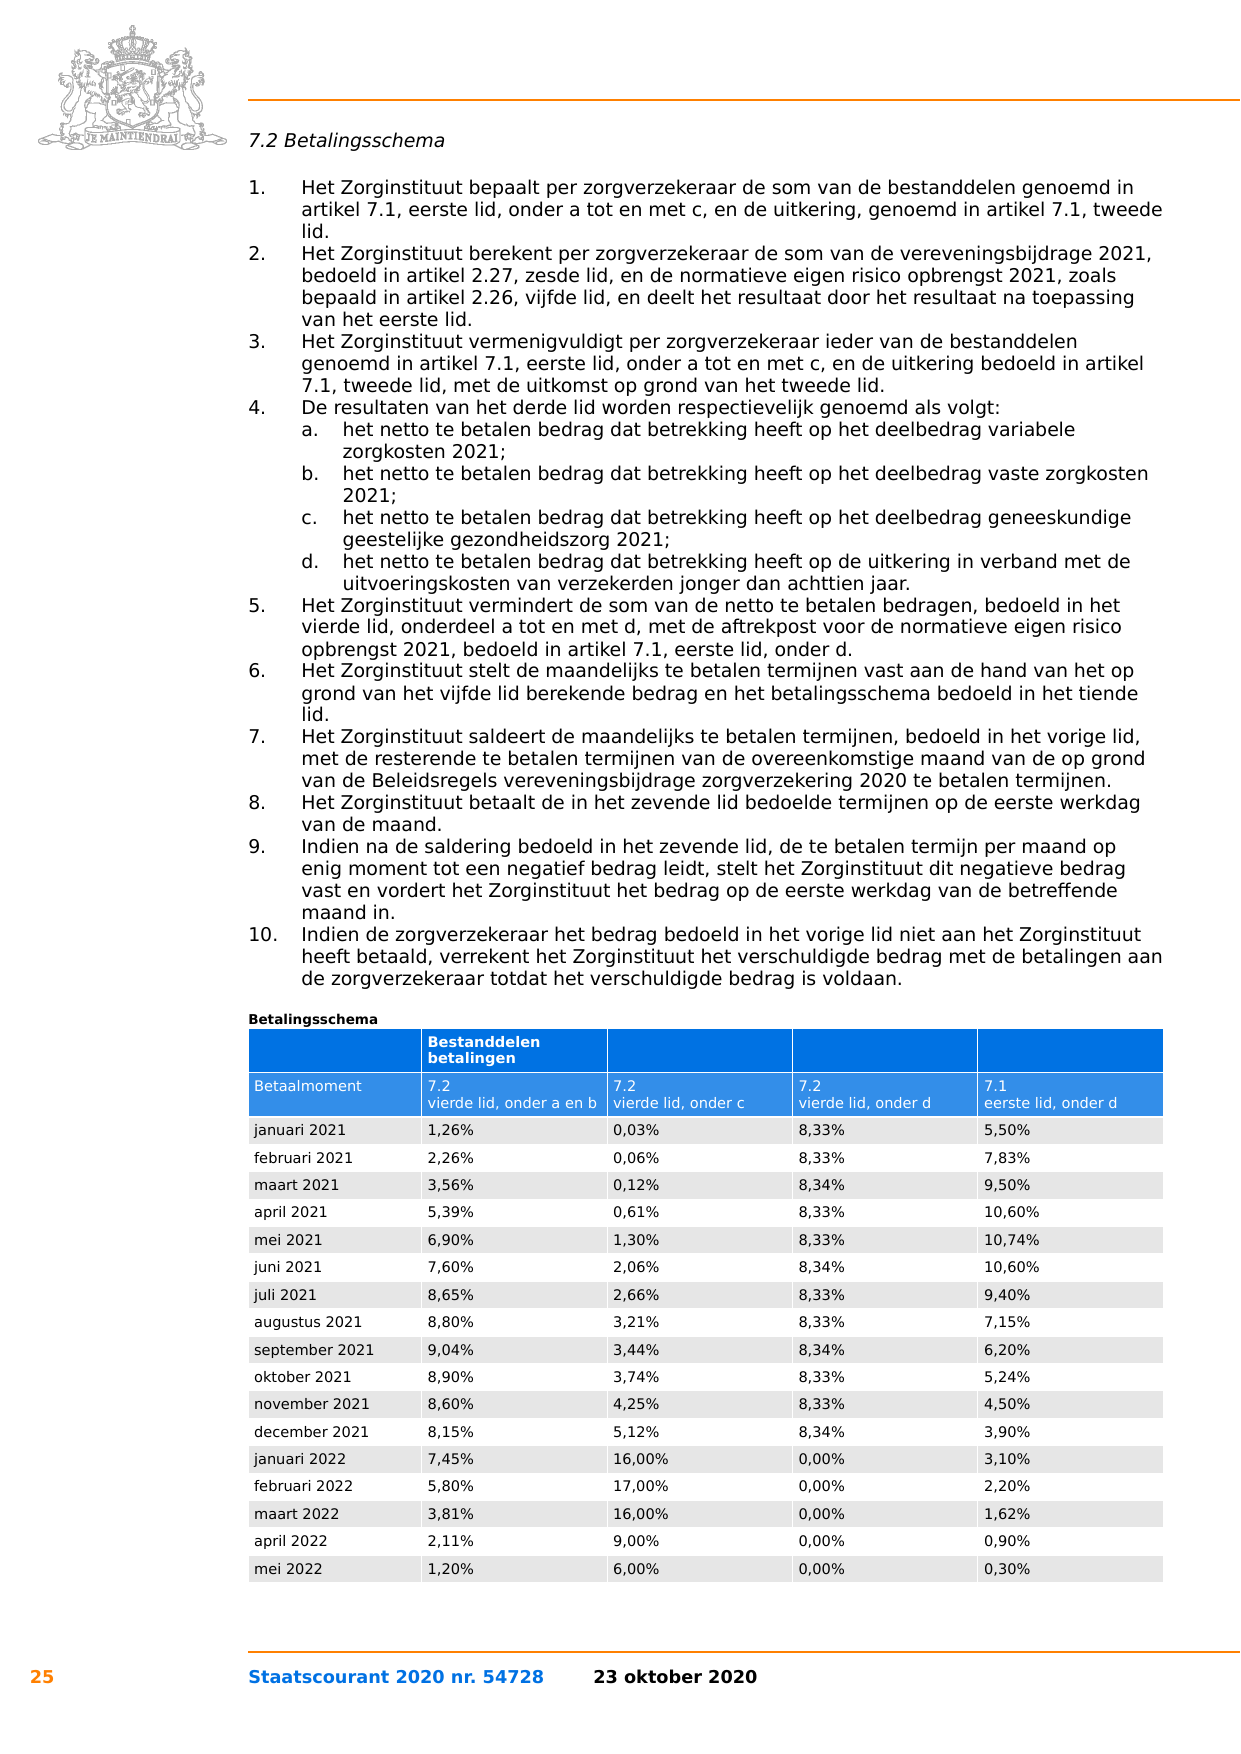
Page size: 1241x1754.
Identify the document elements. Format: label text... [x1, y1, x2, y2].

table_cell 7.1 eerste lid, onder d [978, 1073, 1163, 1116]
table_cell 17,00% [608, 1474, 792, 1500]
table_cell 10,60% [978, 1200, 1163, 1226]
text 8. Het Zorginstituut betaalt de in het zevende lid bedoelde termijnen op de eerste werkdag van de maand. [248, 792, 1163, 836]
table_cell 8,33% [793, 1309, 977, 1336]
table_cell 9,00% [608, 1529, 792, 1555]
table_cell 5,50% [978, 1118, 1163, 1144]
table_cell 8,34% [793, 1419, 977, 1445]
text 7. Het Zorginstituut saldeert de maandelijks te betalen termijnen, bedoeld in het vorige lid, met de resterende te betalen termijnen van de overeenkomstige maand van de op grond van de Beleidsregels vereveningsbijdrage zorgverzekering 2020 te betalen termijnen. [248, 726, 1163, 792]
text b. het netto te betalen bedrag dat betrekking heeft op het deelbedrag vaste zorgkosten 2021; [301, 463, 1163, 507]
table_cell [249, 1029, 421, 1072]
text 1. Het Zorginstituut bepaalt per zorgverzekeraar de som van de bestanddelen genoemd in artikel 7.1, eerste lid, onder a tot en met c, en de uitkering, genoemd in artikel 7.1, tweede lid. [248, 177, 1163, 243]
table_cell 8,33% [793, 1391, 977, 1418]
table_cell 2,26% [422, 1145, 607, 1171]
table_cell 10,74% [978, 1227, 1163, 1253]
table_cell 8,34% [793, 1255, 977, 1281]
table_cell mei 2021 [249, 1227, 421, 1253]
table_cell februari 2022 [249, 1474, 421, 1500]
table_cell 7,60% [422, 1255, 607, 1281]
table_cell april 2021 [249, 1200, 421, 1226]
table_cell 1,26% [422, 1118, 607, 1144]
table_cell 9,50% [978, 1172, 1163, 1199]
table_cell 7.2 vierde lid, onder c [608, 1073, 792, 1116]
table_cell 0,90% [978, 1529, 1163, 1555]
table_cell 5,24% [978, 1364, 1163, 1390]
table_cell 2,11% [422, 1529, 607, 1555]
table_cell 0,61% [608, 1200, 792, 1226]
table_cell 7,15% [978, 1309, 1163, 1336]
table_cell mei 2022 [249, 1556, 421, 1582]
table_cell 8,33% [793, 1145, 977, 1171]
table_cell [793, 1029, 977, 1072]
table_cell oktober 2021 [249, 1364, 421, 1390]
table_cell 1,20% [422, 1556, 607, 1582]
table_cell 0,30% [978, 1556, 1163, 1582]
picture [38, 25, 227, 150]
table_cell Betaalmoment [249, 1073, 421, 1116]
text 5. Het Zorginstituut vermindert de som van de netto te betalen bedragen, bedoeld in het vierde lid, onderdeel a tot en met d, met de aftrekpost voor de normatieve eigen risico opbrengst 2021, bedoeld in artikel 7.1, eerste lid, onder d. [248, 594, 1163, 660]
text 4. De resultaten van het derde lid worden respectievelijk genoemd als volgt: [248, 397, 1163, 419]
table_cell 0,00% [793, 1556, 977, 1582]
table_cell 3,81% [422, 1501, 607, 1527]
table_cell november 2021 [249, 1391, 421, 1418]
table_cell [608, 1029, 792, 1072]
table_cell 3,74% [608, 1364, 792, 1390]
text 6. Het Zorginstituut stelt de maandelijks te betalen termijnen vast aan de hand van het op grond van het vijfde lid berekende bedrag en het betalingsschema bedoeld in het tiende lid. [248, 660, 1163, 726]
table_cell 6,90% [422, 1227, 607, 1253]
table_cell 8,33% [793, 1118, 977, 1144]
table_cell 8,33% [793, 1364, 977, 1390]
table_cell 8,34% [793, 1337, 977, 1363]
text d. het netto te betalen bedrag dat betrekking heeft op de uitkering in verband met de uitvoeringskosten van verzekerden jonger dan achttien jaar. [301, 551, 1163, 594]
table_cell 1,62% [978, 1501, 1163, 1527]
table_cell 2,06% [608, 1255, 792, 1281]
table_cell 8,33% [793, 1227, 977, 1253]
table_cell juni 2021 [249, 1255, 421, 1281]
table_cell 3,21% [608, 1309, 792, 1336]
table_cell februari 2021 [249, 1145, 421, 1171]
table_cell maart 2021 [249, 1172, 421, 1199]
table_cell 0,00% [793, 1529, 977, 1555]
table_cell [978, 1029, 1163, 1072]
table_cell 8,34% [793, 1172, 977, 1199]
table_cell 5,80% [422, 1474, 607, 1500]
table_cell 2,66% [608, 1282, 792, 1308]
table_cell 8,80% [422, 1309, 607, 1336]
text 2. Het Zorginstituut berekent per zorgverzekeraar de som van de vereveningsbijdrage 2021, bedoeld in artikel 2.27, zesde lid, en de normatieve eigen risico opbrengst 2021, zoals bepaald in artikel 2.26, vijfde lid, en deelt het resultaat door het resultaat na toepassing van het eerste lid. [248, 243, 1163, 331]
table_cell 4,50% [978, 1391, 1163, 1418]
table_cell 0,06% [608, 1145, 792, 1171]
table_cell 0,00% [793, 1446, 977, 1473]
subtitle 7.2 Betalingsschema [248, 130, 1163, 152]
table_cell 8,33% [793, 1200, 977, 1226]
table_cell 16,00% [608, 1501, 792, 1527]
text c. het netto te betalen bedrag dat betrekking heeft op het deelbedrag geneeskundige geestelijke gezondheidszorg 2021; [301, 507, 1163, 551]
table_cell 0,03% [608, 1118, 792, 1144]
table_cell 3,44% [608, 1337, 792, 1363]
table_cell 16,00% [608, 1446, 792, 1473]
table_cell 0,00% [793, 1474, 977, 1500]
table_cell 3,56% [422, 1172, 607, 1199]
table_cell 5,12% [608, 1419, 792, 1445]
text 10. Indien de zorgverzekeraar het bedrag bedoeld in het vorige lid niet aan het Zorginstituut heeft betaald, verrekent het Zorginstituut het verschuldigde bedrag met de betalingen aan de zorgverzekeraar totdat het verschuldigde bedrag is voldaan. [248, 924, 1163, 990]
table_cell augustus 2021 [249, 1309, 421, 1336]
table_cell januari 2022 [249, 1446, 421, 1473]
table_cell 4,25% [608, 1391, 792, 1418]
table_cell 8,33% [793, 1282, 977, 1308]
table_cell 8,90% [422, 1364, 607, 1390]
table_cell september 2021 [249, 1337, 421, 1363]
table_cell Bestanddelen betalingen [422, 1029, 607, 1072]
text a. het netto te betalen bedrag dat betrekking heeft op het deelbedrag variabele zorgkosten 2021; [301, 419, 1163, 463]
table_cell 8,65% [422, 1282, 607, 1308]
table_cell 0,00% [793, 1501, 977, 1527]
table_cell juli 2021 [249, 1282, 421, 1308]
table_cell 0,12% [608, 1172, 792, 1199]
table_cell 7,83% [978, 1145, 1163, 1171]
table_cell 9,04% [422, 1337, 607, 1363]
table_cell 2,20% [978, 1474, 1163, 1500]
table_cell 6,20% [978, 1337, 1163, 1363]
table_cell 1,30% [608, 1227, 792, 1253]
table_cell 6,00% [608, 1556, 792, 1582]
table_cell 7.2 vierde lid, onder a en b [422, 1073, 607, 1116]
table_cell 7.2 vierde lid, onder d [793, 1073, 977, 1116]
table_header Betalingsschema [248, 1012, 1163, 1028]
table_cell 5,39% [422, 1200, 607, 1226]
text 3. Het Zorginstituut vermenigvuldigt per zorgverzekeraar ieder van de bestanddelen genoemd in artikel 7.1, eerste lid, onder a tot en met c, en de uitkering bedoeld in artikel 7.1, tweede lid, met de uitkomst op grond van het tweede lid. [248, 331, 1163, 397]
table_cell december 2021 [249, 1419, 421, 1445]
text 9. Indien na de saldering bedoeld in het zevende lid, de te betalen termijn per maand op enig moment tot een negatief bedrag leidt, stelt het Zorginstituut dit negatieve bedrag vast en vordert het Zorginstituut het bedrag op de eerste werkdag van de betreffende maand in. [248, 836, 1163, 924]
table_cell 8,60% [422, 1391, 607, 1418]
table_cell 10,60% [978, 1255, 1163, 1281]
table_cell april 2022 [249, 1529, 421, 1555]
table_cell maart 2022 [249, 1501, 421, 1527]
table_cell 9,40% [978, 1282, 1163, 1308]
table_cell 7,45% [422, 1446, 607, 1473]
table_cell 3,10% [978, 1446, 1163, 1473]
table_cell 8,15% [422, 1419, 607, 1445]
table_cell januari 2021 [249, 1118, 421, 1144]
table_cell 3,90% [978, 1419, 1163, 1445]
